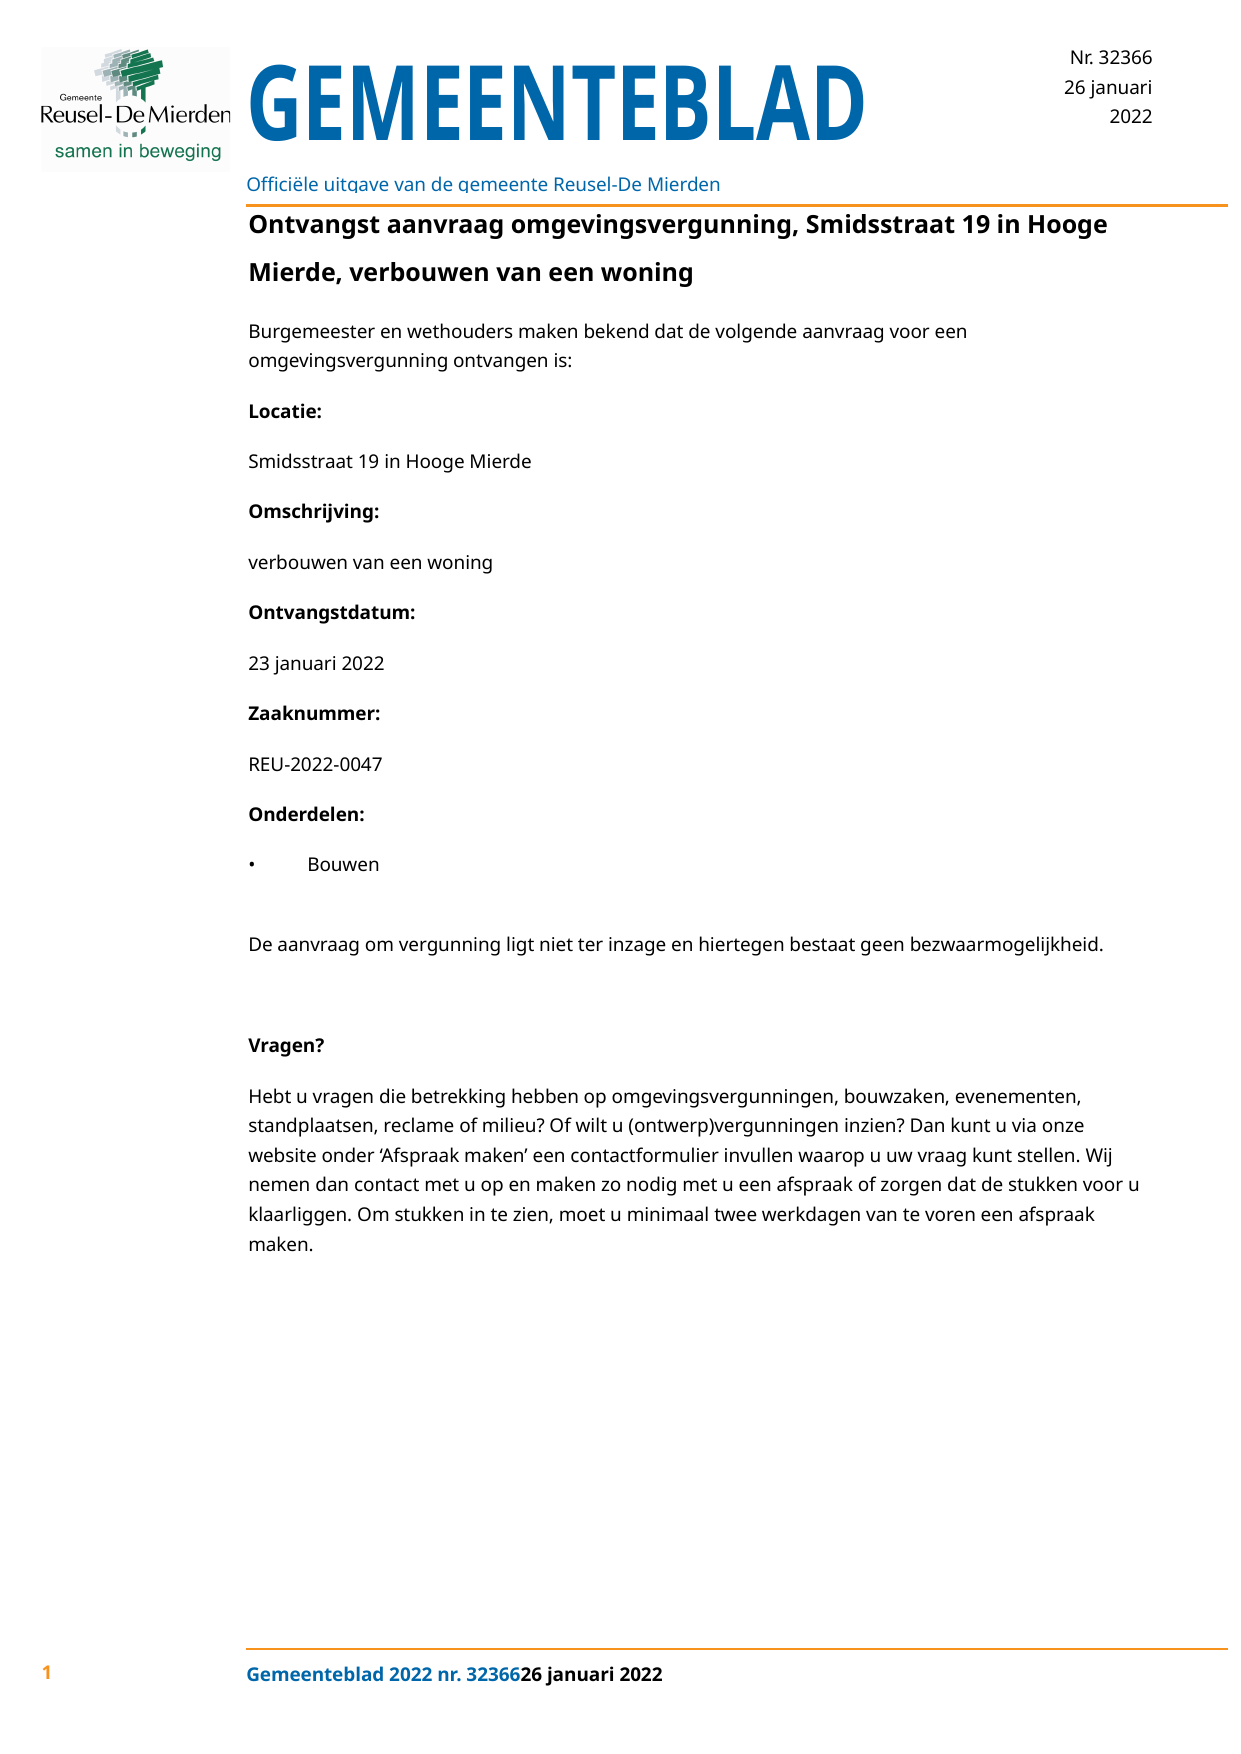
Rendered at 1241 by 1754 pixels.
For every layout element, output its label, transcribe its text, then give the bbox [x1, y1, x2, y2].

text Burgemeester en wethouders maken bekend dat de volgende aanvraag voor een omgevingsvergunning ontvangen is: [248, 318, 1152, 373]
text Smidsstraat 19 in Hooge Mierde [248, 448, 1152, 474]
text De aanvraag om vergunning ligt niet ter inzage en hiertegen bestaat geen bezwaarmogelijkheid. [248, 932, 1152, 957]
text Hebt u vragen die betrekking hebben op omgevingsvergunningen, bouwzaken, evenementen, standplaatsen, reclame of milieu? Of wilt u (ontwerp)vergunningen inzien? Dan kunt u via onze website onder ‘Afspraak maken’ een contactformulier invullen waarop u uw vraag kunt stellen. Wij nemen dan contact met u op en maken zo nodig met u een afspraak of zorgen dat de stukken voor u klaarliggen. Om stukken in te zien, moet u minimaal twee werkdagen van te voren een afspraak maken. [248, 1083, 1152, 1257]
text Zaaknummer: [248, 700, 1152, 726]
text Locatie: [248, 398, 1152, 424]
text Ontvangstdatum: [248, 599, 1152, 625]
picture [41, 47, 231, 172]
text verbouwen van een woning [248, 549, 1152, 575]
text Onderdelen: [248, 801, 1152, 827]
text Vragen? [248, 1032, 1152, 1058]
text Ontvangst aanvraag omgevingsvergunning, Smidsstraat 19 in Hooge Mierde, verbouwen van een woning [248, 207, 1152, 288]
text Omschrijving: [248, 499, 1152, 524]
text 23 januari 2022 [248, 650, 1152, 676]
text REU-2022-0047 [248, 751, 1152, 777]
list Bouwen [248, 852, 1152, 877]
